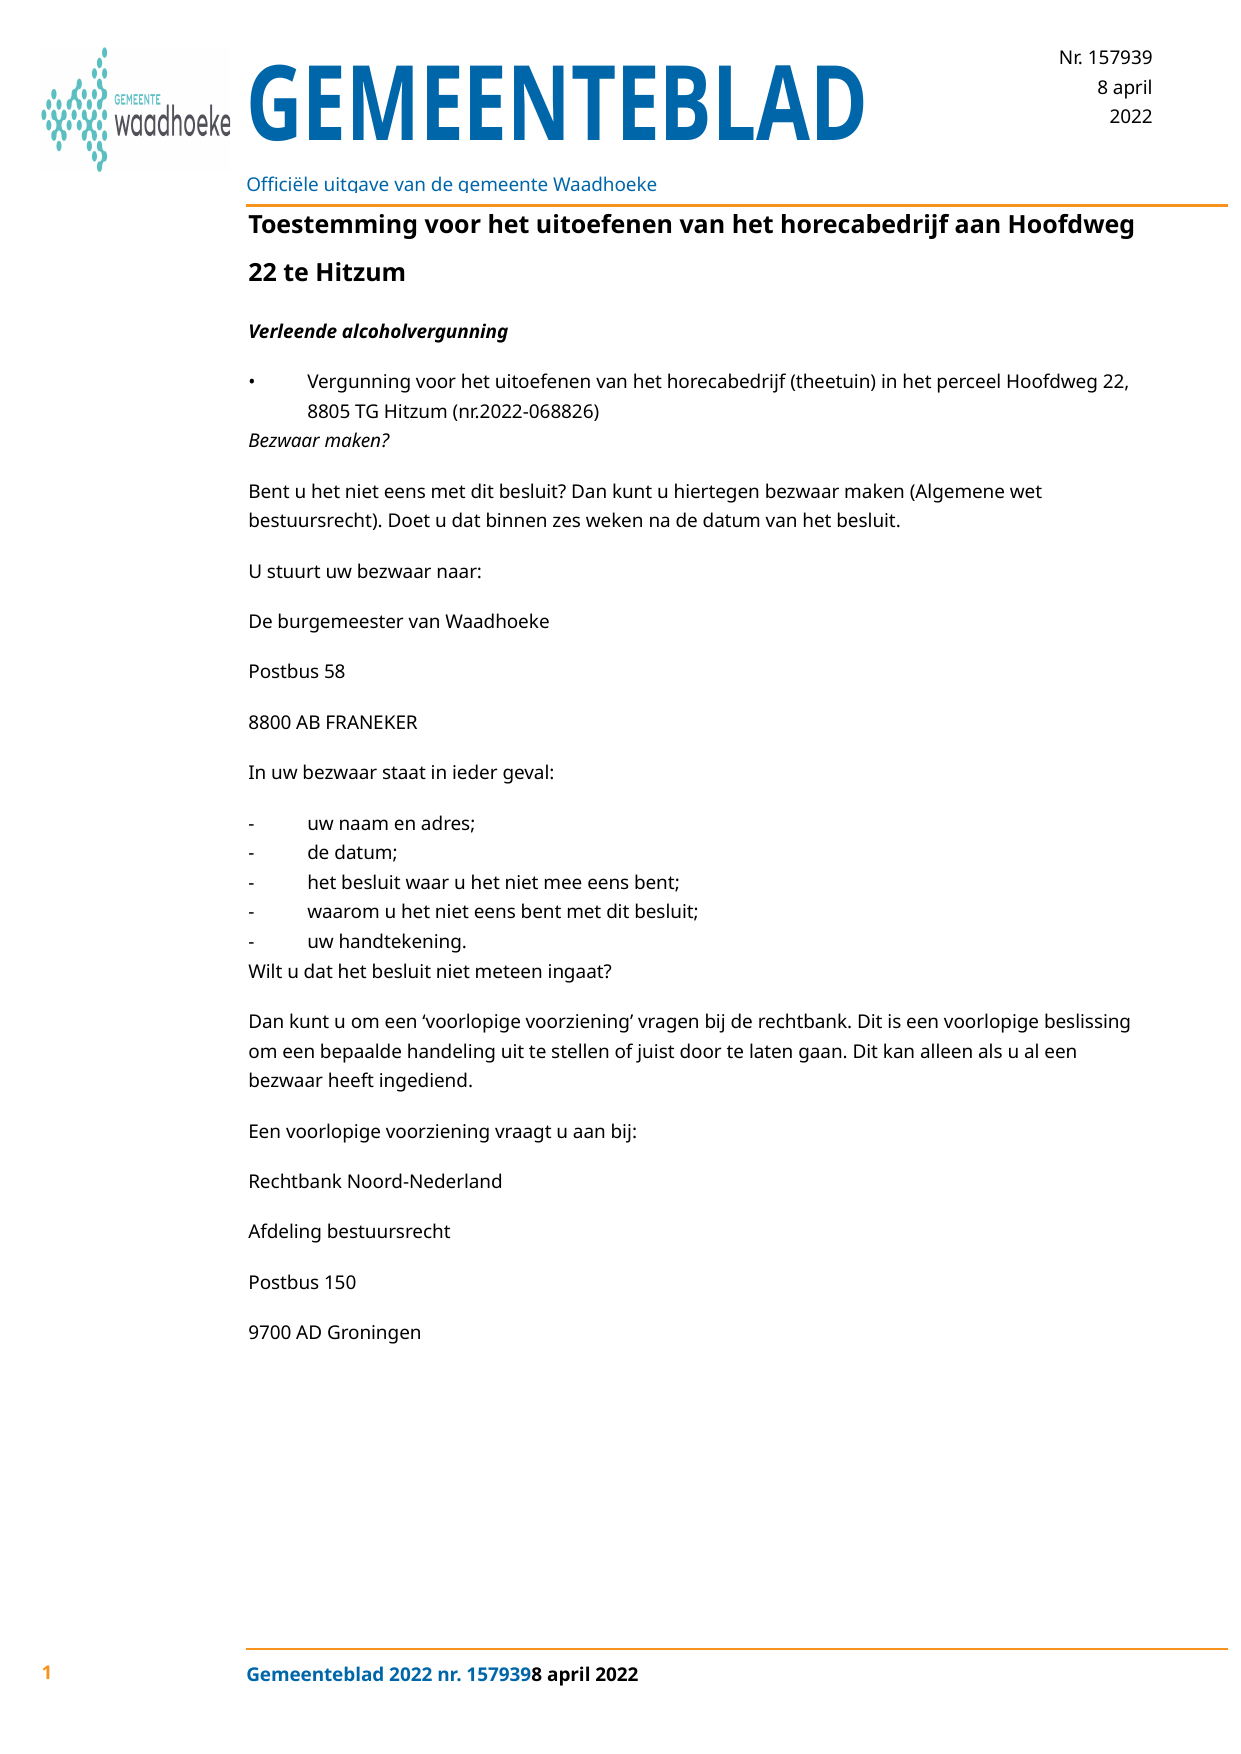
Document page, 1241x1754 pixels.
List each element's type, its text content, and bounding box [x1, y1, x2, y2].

list uw naam en adres; [248, 810, 1152, 836]
text Postbus 150 [248, 1269, 1152, 1295]
list waarom u het niet eens bent met dit besluit; [248, 899, 1152, 924]
text Bent u het niet eens met dit besluit? Dan kunt u hiertegen bezwaar maken (Algemene wet bestuursrecht). Doet u dat binnen zes weken na de datum van het besluit. [248, 478, 1152, 533]
list de datum; [248, 839, 1152, 865]
text Wilt u dat het besluit niet meteen ingaat? [248, 958, 1152, 984]
text 9700 AD Groningen [248, 1319, 1152, 1345]
text In uw bezwaar staat in ieder geval: [248, 759, 1152, 785]
text Rechtbank Noord-Nederland [248, 1168, 1152, 1194]
text Bezwaar maken? [248, 427, 1152, 453]
text Toestemming voor het uitoefenen van het horecabedrijf aan Hoofdweg 22 te Hitzum [248, 207, 1152, 288]
list uw handtekening. [248, 928, 1152, 954]
list het besluit waar u het niet mee eens bent; [248, 869, 1152, 895]
text De burgemeester van Waadhoeke [248, 608, 1152, 634]
text U stuurt uw bezwaar naar: [248, 558, 1152, 584]
text Afdeling bestuursrecht [248, 1219, 1152, 1244]
text Een voorlopige voorziening vraagt u aan bij: [248, 1118, 1152, 1144]
text Dan kunt u om een ‘voorlopige voorziening’ vragen bij de rechtbank. Dit is een voorlopige beslissing om een bepaalde handeling uit te stellen of juist door te laten gaan. Dit kan alleen als u al een bezwaar heeft ingediend. [248, 1008, 1152, 1093]
picture [41, 47, 231, 172]
text Verleende alcoholvergunning [248, 318, 1152, 344]
text Postbus 58 [248, 659, 1152, 684]
list Vergunning voor het uitoefenen van het horecabedrijf (theetuin) in het perceel Hoofdweg 22, 8805 TG Hitzum (nr.2022-068826) [248, 368, 1152, 424]
text 8800 AB FRANEKER [248, 709, 1152, 735]
